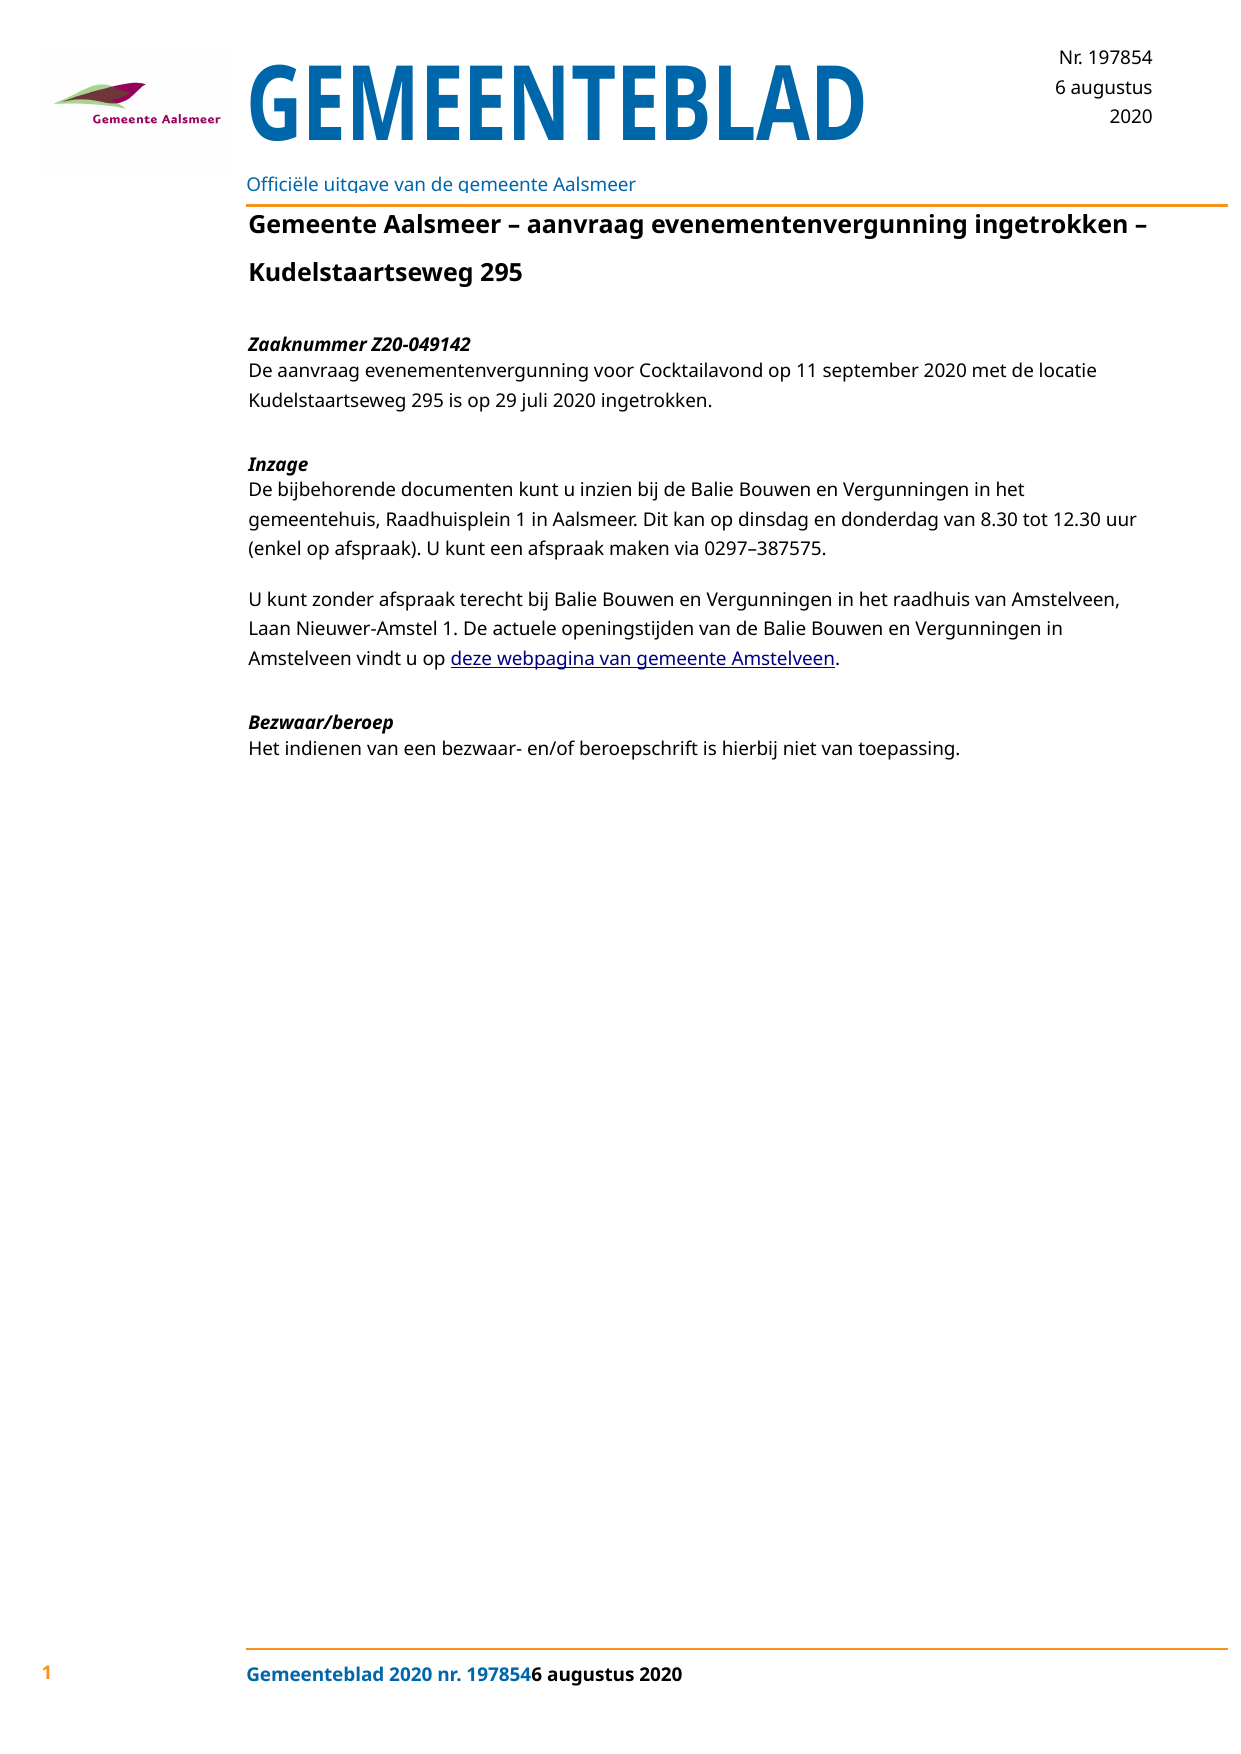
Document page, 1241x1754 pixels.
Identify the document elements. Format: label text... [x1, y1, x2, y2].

text Bezwaar/beroep [248, 709, 1152, 735]
text De bijbehorende documenten kunt u inzien bij de Balie Bouwen en Vergunningen in het gemeentehuis, Raadhuisplein 1 in Aalsmeer. Dit kan op dinsdag en donderdag van 8.30 tot 12.30 uur (enkel op afspraak). U kunt een afspraak maken via 0297–387575. [248, 476, 1152, 561]
text U kunt zonder afspraak terecht bij Balie Bouwen en Vergunningen in het raadhuis van Amstelveen, Laan Nieuwer-Amstel 1. De actuele openingstijden van de Balie Bouwen en Vergunningen in Amstelveen vindt u op deze webpagina van gemeente Amstelveen. [248, 586, 1152, 671]
picture [41, 47, 231, 172]
text De aanvraag evenementenvergunning voor Cocktailavond op 11 september 2020 met de locatie Kudelstaartseweg 295 is op 29 juli 2020 ingetrokken. [248, 357, 1152, 412]
text Gemeente Aalsmeer – aanvraag evenementenvergunning ingetrokken – Kudelstaartseweg 295 [248, 207, 1152, 288]
text Het indienen van een bezwaar- en/of beroepschrift is hierbij niet van toepassing. [248, 735, 1152, 761]
text Inzage [248, 451, 1152, 476]
text Zaaknummer Z20-049142 [248, 331, 1152, 357]
